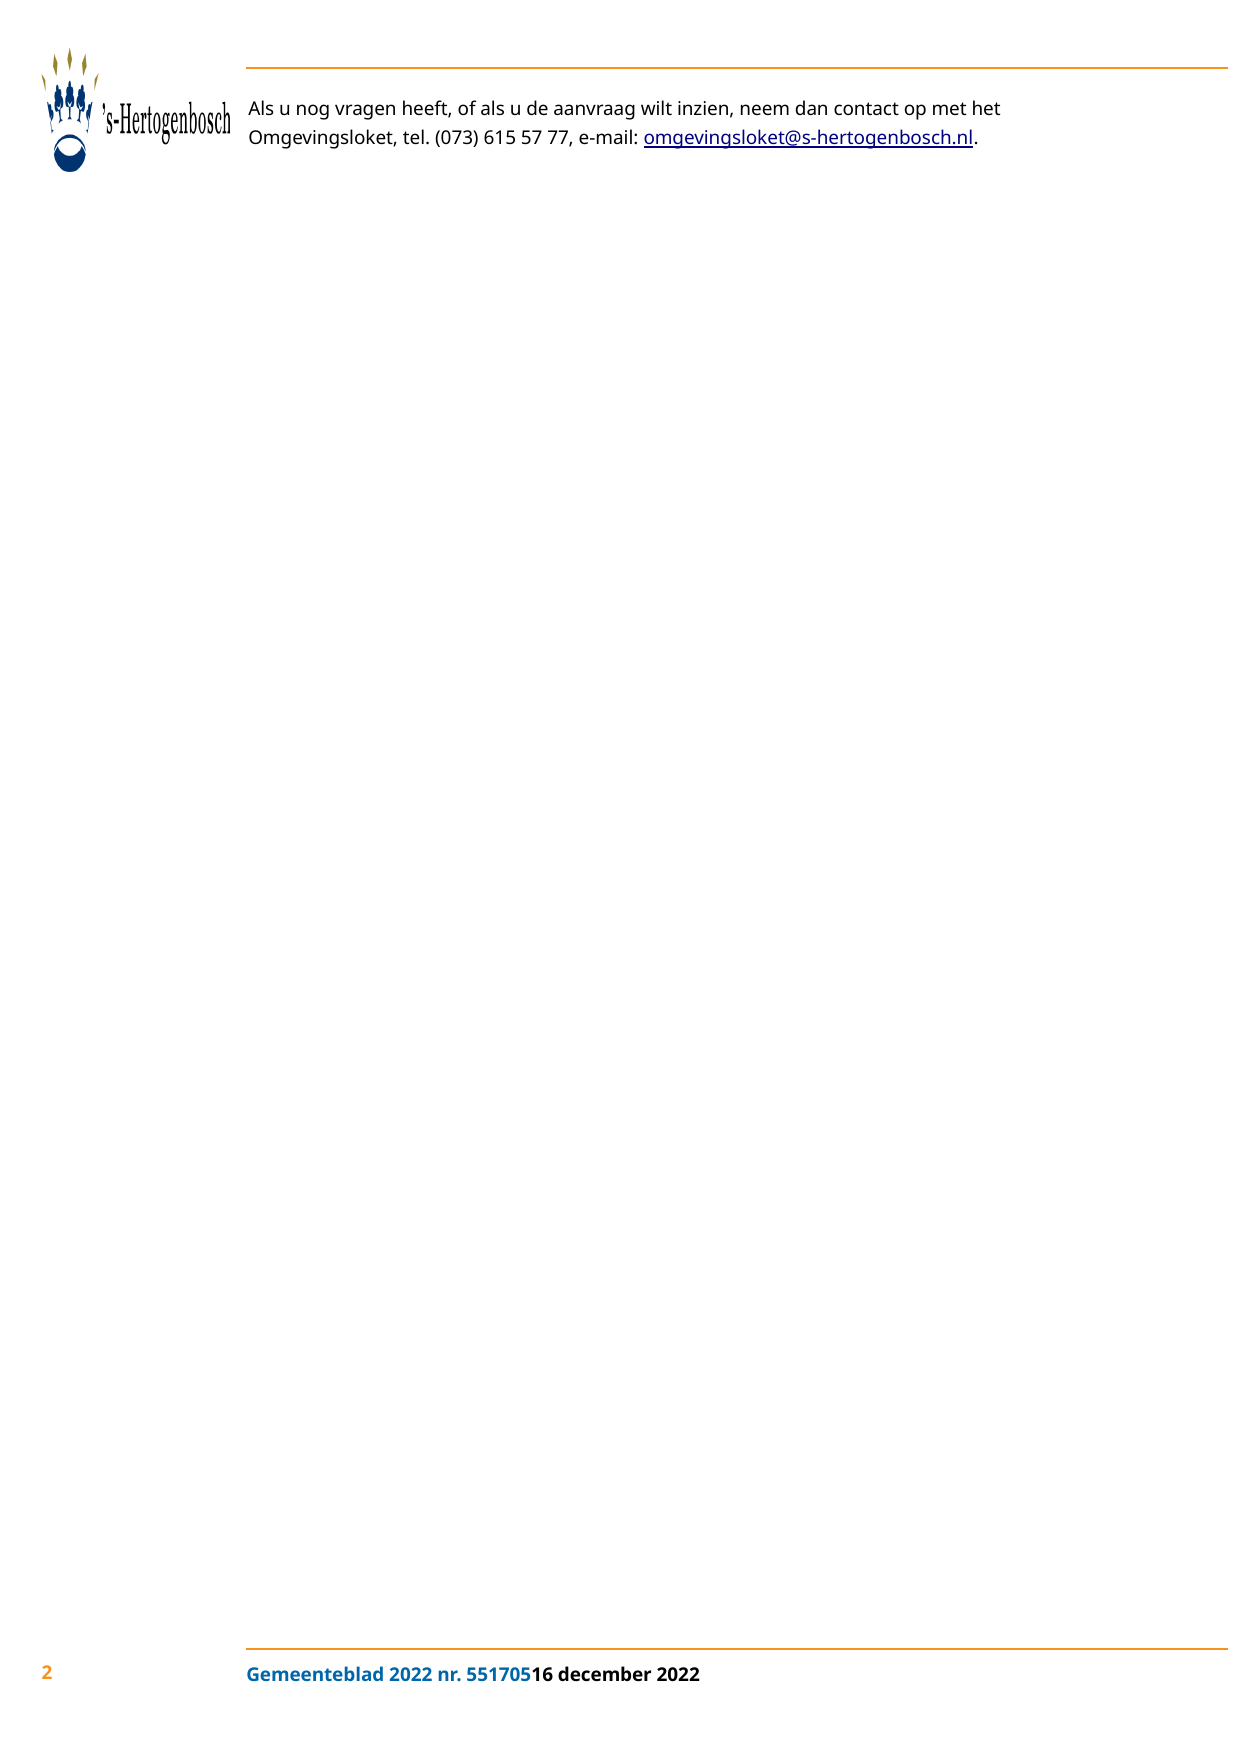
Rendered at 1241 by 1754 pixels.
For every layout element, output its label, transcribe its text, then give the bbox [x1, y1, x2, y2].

picture [41, 47, 231, 172]
text Als u nog vragen heeft, of als u de aanvraag wilt inzien, neem dan contact op met het Omgevingsloket, tel. (073) 615 57 77, e-mail: omgevingsloket@s-hertogenbosch.nl. [248, 95, 1152, 150]
